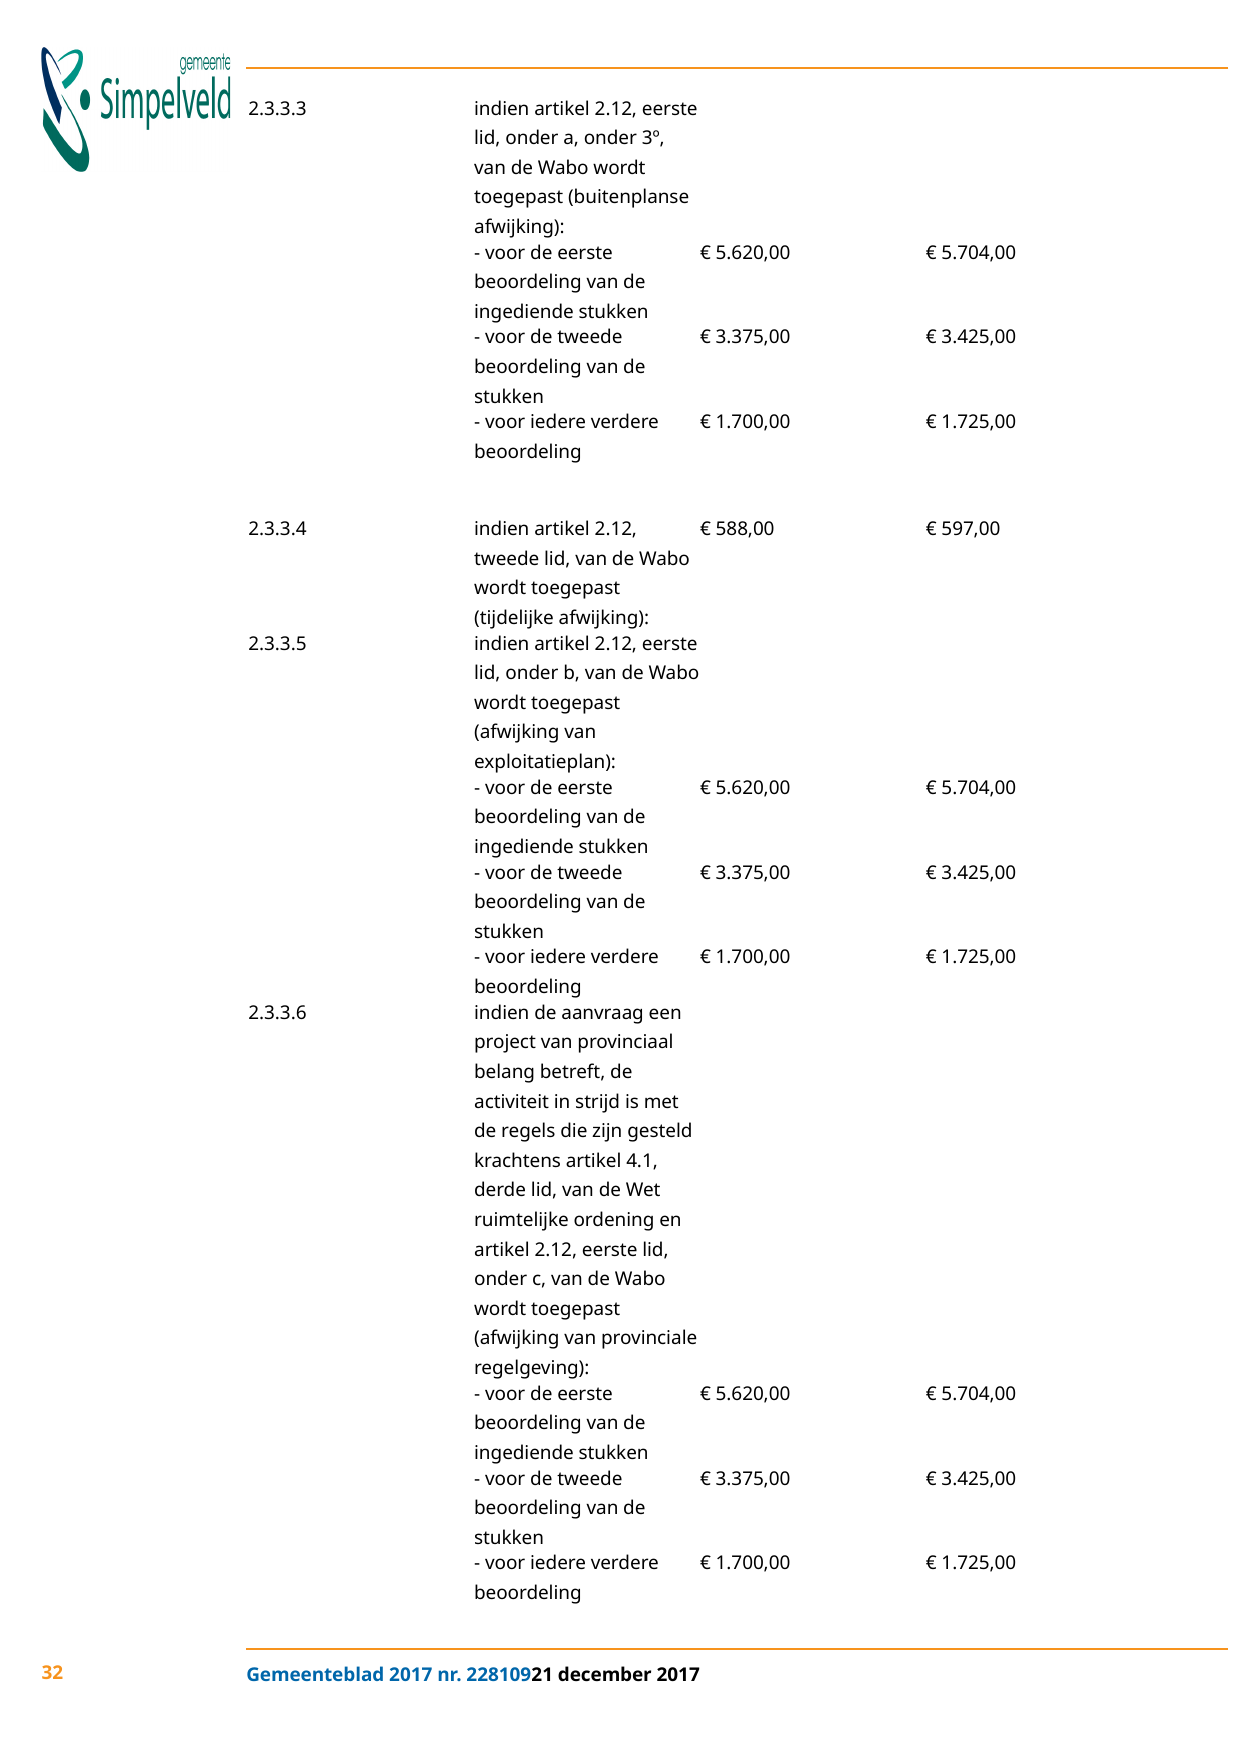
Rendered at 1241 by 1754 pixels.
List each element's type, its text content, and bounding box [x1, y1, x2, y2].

table_cell [248, 1550, 474, 1605]
table_cell € 3.375,00 [700, 324, 926, 409]
table_cell - voor de eerste beoordeling van de ingediende stukken [474, 1380, 700, 1465]
table_cell 2.3.3.5 [248, 630, 474, 774]
table_cell € 1.700,00 [700, 944, 926, 999]
table_cell [926, 999, 1152, 1380]
table_cell indien artikel 2.12, eerste lid, onder b, van de Wabo wordt toegepast (afwijking van exploitatieplan): [474, 630, 700, 774]
table_cell € 1.725,00 [926, 944, 1152, 999]
table_cell indien artikel 2.12, tweede lid, van de Wabo wordt toegepast (tijdelijke afwijking): [474, 515, 700, 630]
table_cell [474, 490, 700, 515]
table_cell - voor iedere verdere beoordeling [474, 1550, 700, 1605]
table_cell € 5.620,00 [700, 774, 926, 859]
table_cell € 3.375,00 [700, 859, 926, 944]
table_cell € 5.704,00 [926, 774, 1152, 859]
table_cell [248, 1465, 474, 1549]
picture [41, 47, 231, 172]
table_cell [248, 1380, 474, 1465]
table_cell [700, 999, 926, 1380]
table_cell [700, 630, 926, 774]
table_cell 2.3.3.6 [248, 999, 474, 1380]
table_cell € 5.620,00 [700, 239, 926, 324]
table_cell - voor de tweede beoordeling van de stukken [474, 324, 700, 409]
table_cell - voor iedere verdere beoordeling [474, 409, 700, 464]
table_cell € 1.700,00 [700, 1550, 926, 1605]
table_cell [248, 239, 474, 324]
table_cell [248, 490, 474, 515]
table_cell - voor de eerste beoordeling van de ingediende stukken [474, 239, 700, 324]
table_cell - voor de tweede beoordeling van de stukken [474, 859, 700, 944]
table_cell [248, 944, 474, 999]
table_cell indien de aanvraag een project van provinciaal belang betreft, de activiteit in strijd is met de regels die zijn gesteld krachtens artikel 4.1, derde lid, van de Wet ruimtelijke ordening en artikel 2.12, eerste lid, onder c, van de Wabo wordt toegepast (afwijking van provinciale regelgeving): [474, 999, 700, 1380]
table_cell € 588,00 [700, 515, 926, 630]
table_cell € 3.375,00 [700, 1465, 926, 1549]
table_cell € 1.700,00 [700, 409, 926, 464]
table_cell [474, 464, 700, 490]
table_cell € 5.704,00 [926, 1380, 1152, 1465]
table_cell € 5.620,00 [700, 1380, 926, 1465]
table_cell [700, 490, 926, 515]
table_cell - voor de tweede beoordeling van de stukken [474, 1465, 700, 1549]
table_cell 2.3.3.4 [248, 515, 474, 630]
table_cell € 3.425,00 [926, 859, 1152, 944]
table_cell € 1.725,00 [926, 409, 1152, 464]
table_cell [700, 464, 926, 490]
table_cell [248, 409, 474, 464]
table_cell [926, 95, 1152, 239]
table_cell € 3.425,00 [926, 1465, 1152, 1549]
table_cell 2.3.3.3 [248, 95, 474, 239]
table_cell [248, 859, 474, 944]
table_cell € 597,00 [926, 515, 1152, 630]
table_cell € 1.725,00 [926, 1550, 1152, 1605]
table_cell [248, 774, 474, 859]
table_cell indien artikel 2.12, eerste lid, onder a, onder 3º, van de Wabo wordt toegepast (buitenplanse afwijking): [474, 95, 700, 239]
table_cell € 5.704,00 [926, 239, 1152, 324]
table_cell [248, 324, 474, 409]
table_cell [248, 464, 474, 490]
table_cell [700, 95, 926, 239]
table_cell [926, 630, 1152, 774]
table_cell - voor iedere verdere beoordeling [474, 944, 700, 999]
table_cell - voor de eerste beoordeling van de ingediende stukken [474, 774, 700, 859]
table_cell € 3.425,00 [926, 324, 1152, 409]
